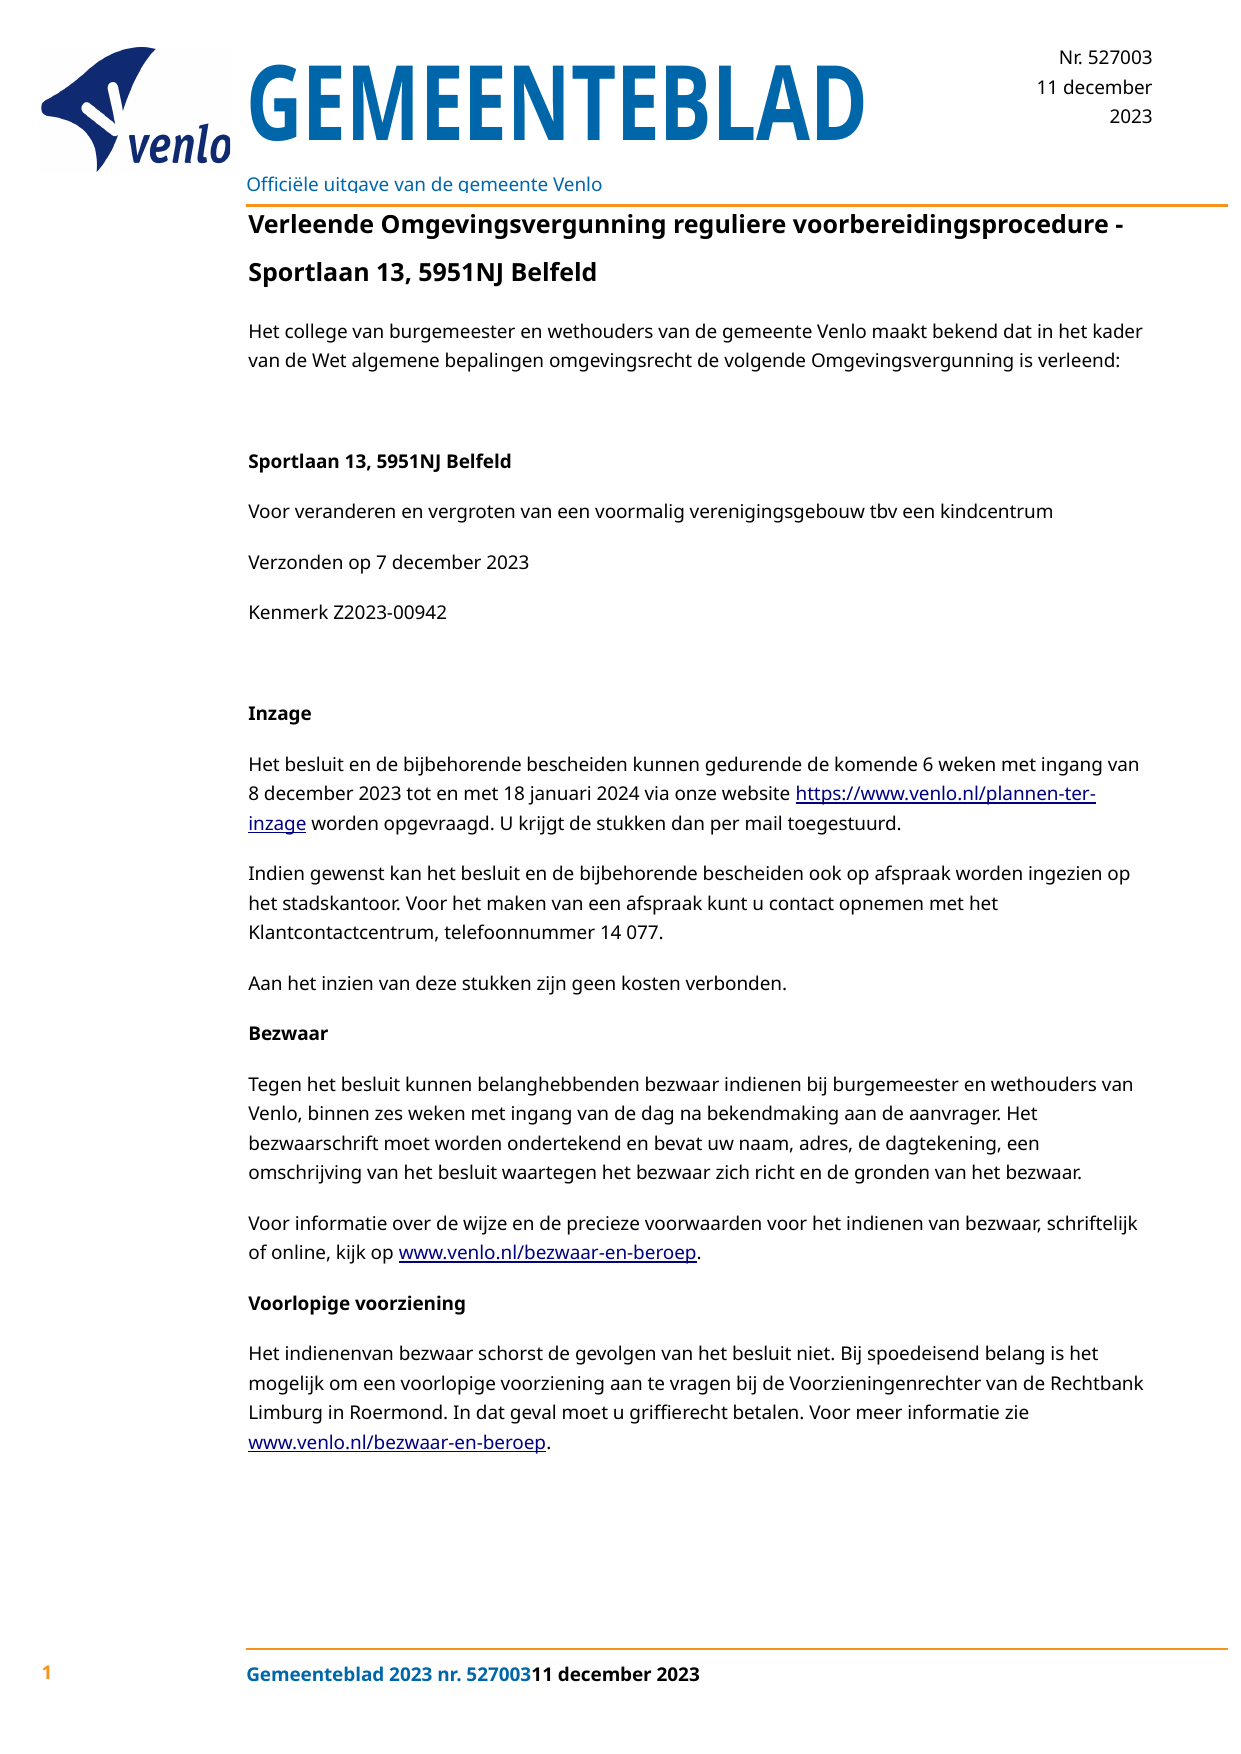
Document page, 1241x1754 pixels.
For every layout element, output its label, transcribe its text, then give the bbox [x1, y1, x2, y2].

text Voor veranderen en vergroten van een voormalig verenigingsgebouw tbv een kindcentrum [248, 499, 1152, 524]
text Het besluit en de bijbehorende bescheiden kunnen gedurende de komende 6 weken met ingang van 8 december 2023 tot en met 18 januari 2024 via onze website https://www.venlo.nl/plannen-ter-inzage worden opgevraagd. U krijgt de stukken dan per mail toegestuurd. [248, 751, 1152, 836]
text Indien gewenst kan het besluit en de bijbehorende bescheiden ook op afspraak worden ingezien op het stadskantoor. Voor het maken van een afspraak kunt u contact opnemen met het Klantcontactcentrum, telefoonnummer 14 077. [248, 860, 1152, 945]
text Voorlopige voorziening [248, 1290, 1152, 1316]
text Aan het inzien van deze stukken zijn geen kosten verbonden. [248, 970, 1152, 996]
text Het college van burgemeester en wethouders van de gemeente Venlo maakt bekend dat in het kader van de Wet algemene bepalingen omgevingsrecht de volgende Omgevingsvergunning is verleend: [248, 318, 1152, 373]
text Inzage [248, 700, 1152, 726]
text Tegen het besluit kunnen belanghebbenden bezwaar indienen bij burgemeester en wethouders van Venlo, binnen zes weken met ingang van de dag na bekendmaking aan de aanvrager. Het bezwaarschrift moet worden ondertekend en bevat uw naam, adres, de dagtekening, een omschrijving van het besluit waartegen het bezwaar zich richt en de gronden van het bezwaar. [248, 1071, 1152, 1185]
text Het indienenvan bezwaar schorst de gevolgen van het besluit niet. Bij spoedeisend belang is het mogelijk om een voorlopige voorziening aan te vragen bij de Voorzieningenrechter van de Rechtbank Limburg in Roermond. In dat geval moet u griffierecht betalen. Voor meer informatie zie www.venlo.nl/bezwaar-en-beroep. [248, 1340, 1152, 1455]
text Bezwaar [248, 1020, 1152, 1046]
text Voor informatie over de wijze en de precieze voorwaarden voor het indienen van bezwaar, schriftelijk of online, kijk op www.venlo.nl/bezwaar-en-beroep. [248, 1210, 1152, 1265]
text Verzonden op 7 december 2023 [248, 549, 1152, 575]
text Verleende Omgevingsvergunning reguliere voorbereidingsprocedure - Sportlaan 13, 5951NJ Belfeld [248, 207, 1152, 288]
picture [41, 47, 231, 172]
text Kenmerk Z2023-00942 [248, 599, 1152, 625]
text Sportlaan 13, 5951NJ Belfeld [248, 448, 1152, 474]
